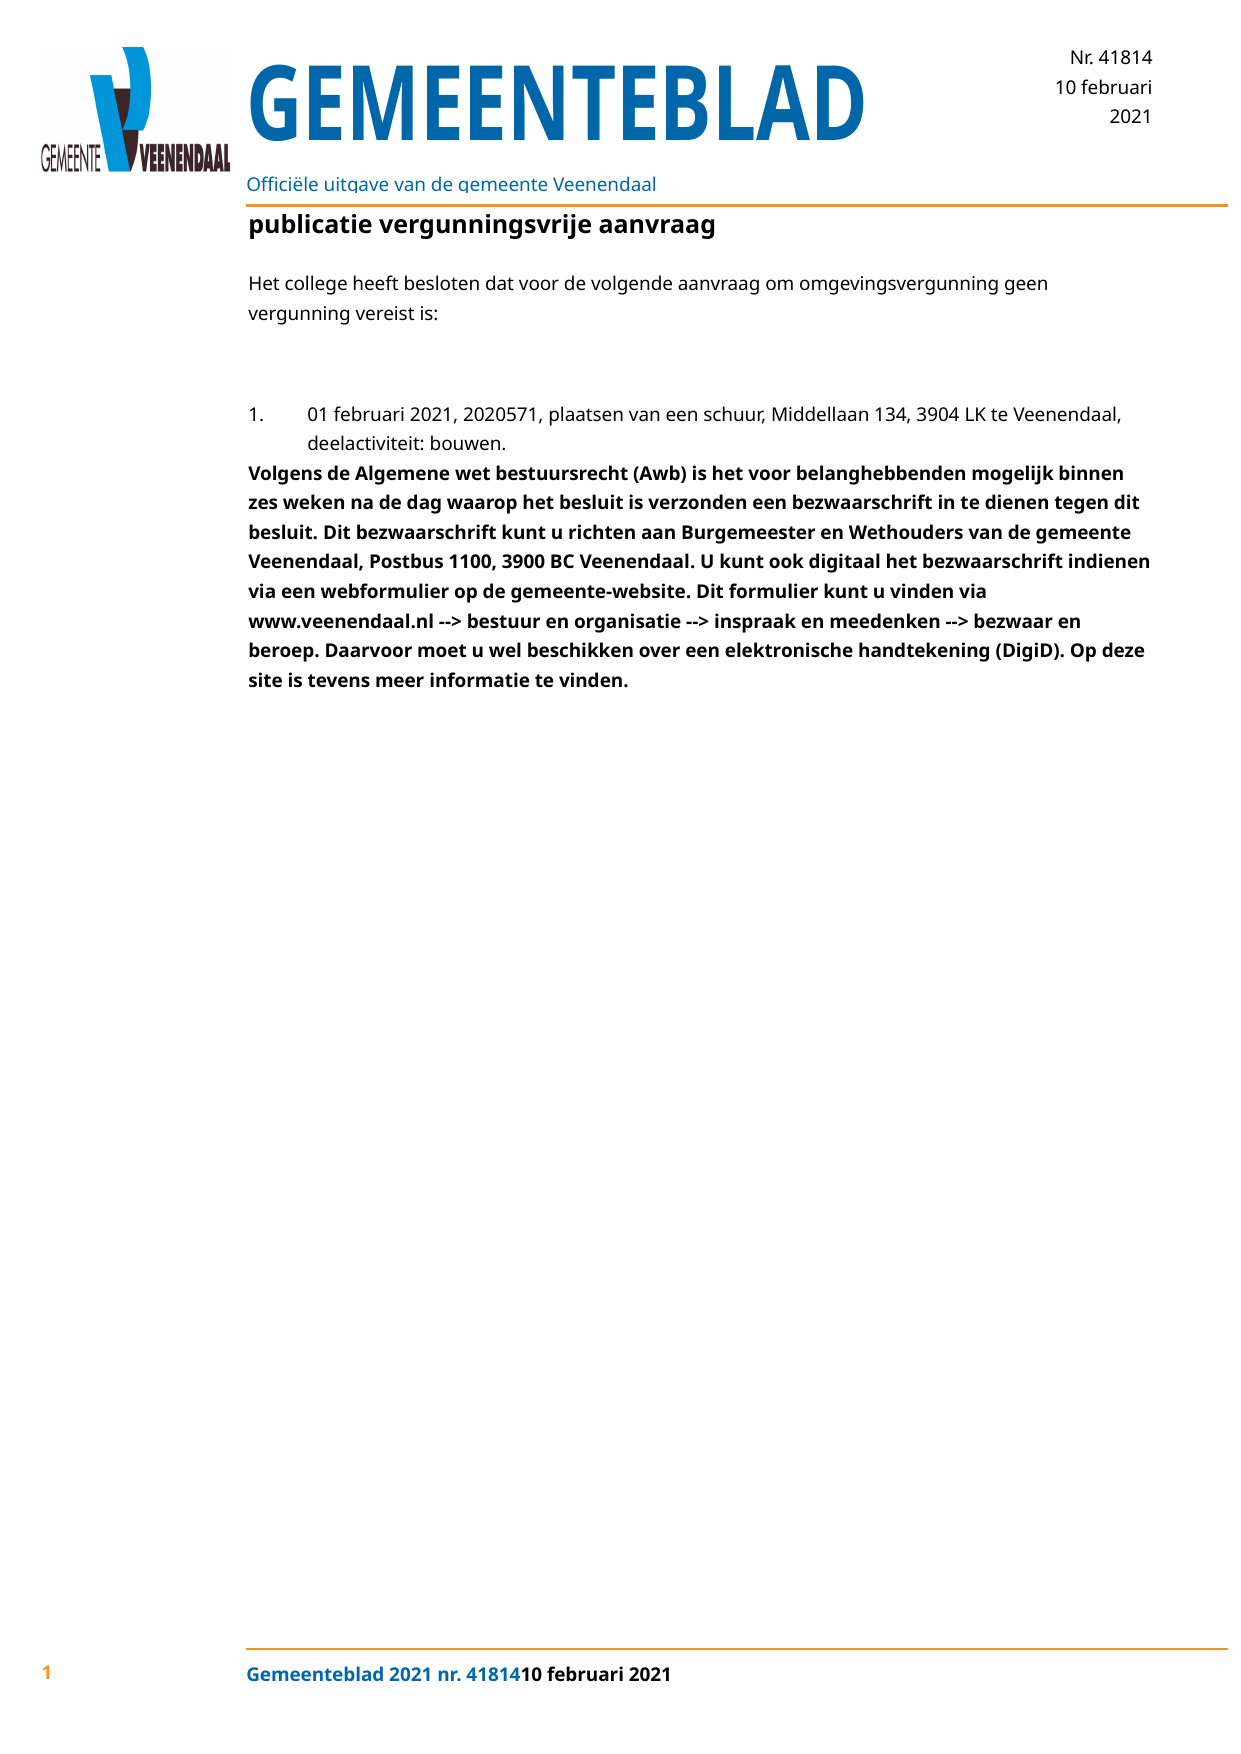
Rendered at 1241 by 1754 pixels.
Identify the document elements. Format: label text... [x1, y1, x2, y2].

picture [41, 47, 130, 172]
text Het college heeft besloten dat voor de volgende aanvraag om omgevingsvergunning geen vergunning vereist is: [248, 270, 1152, 326]
text Volgens de Algemene wet bestuursrecht (Awb) is het voor belanghebbenden mogelijk binnen zes weken na de dag waarop het besluit is verzonden een bezwaarschrift in te dienen tegen dit besluit. Dit bezwaarschrift kunt u richten aan Burgemeester en Wethouders van de gemeente Veenendaal, Postbus 1100, 3900 BC Veenendaal. U kunt ook digitaal het bezwaarschrift indienen via een webformulier op de gemeente-website. Dit formulier kunt u vinden via www.veenendaal.nl --> bestuur en organisatie --> inspraak en meedenken --> bezwaar en beroep. Daarvoor moet u wel beschikken over een elektronische handtekening (DigiD). Op deze site is tevens meer informatie te vinden. [248, 460, 1152, 693]
list 01 februari 2021, 2020571, plaatsen van een schuur, Middellaan 134, 3904 LK te Veenendaal, deelactiviteit: bouwen. [248, 401, 1152, 456]
picture [123, 47, 231, 172]
text publicatie vergunningsvrije aanvraag [248, 207, 1152, 241]
